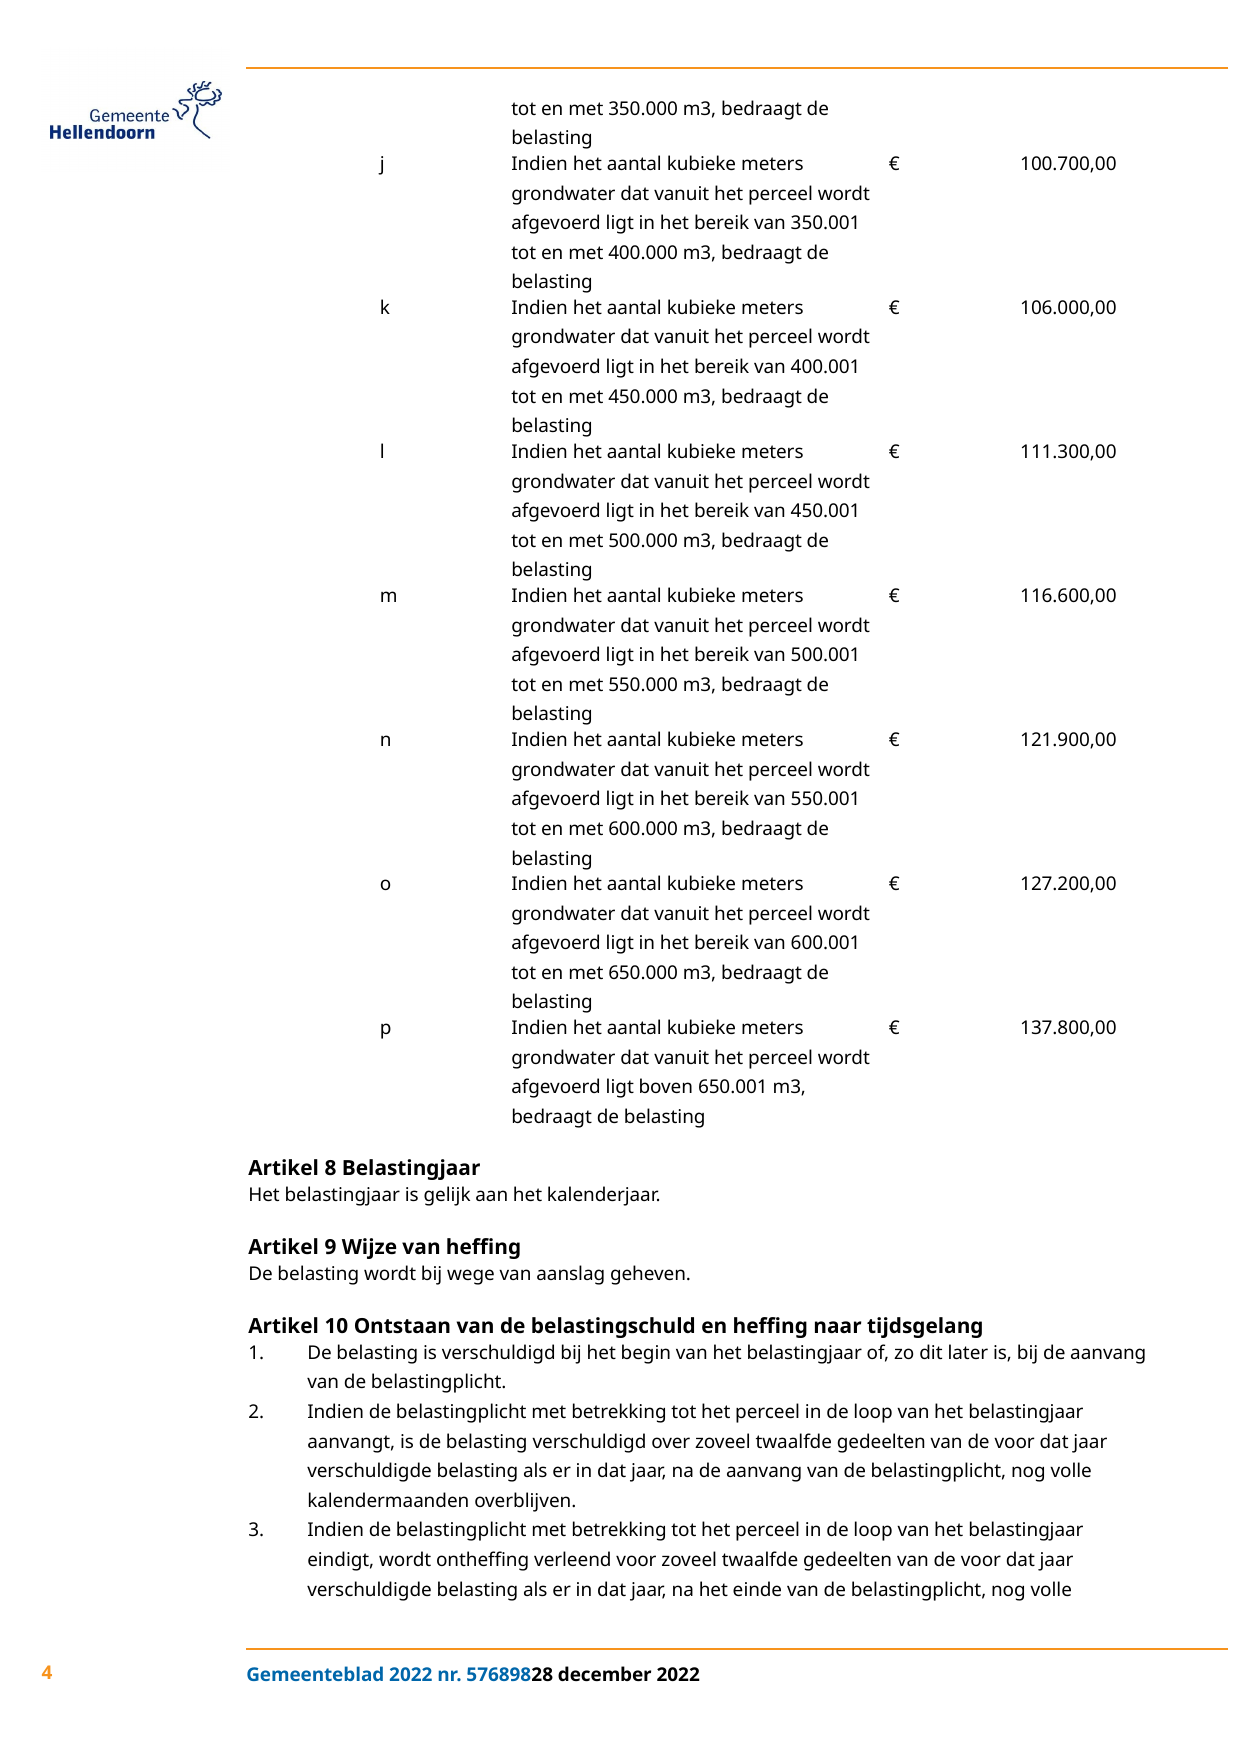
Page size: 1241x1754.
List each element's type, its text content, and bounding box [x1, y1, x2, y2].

table_cell [248, 294, 379, 438]
list Indien de belastingplicht met betrekking tot het perceel in de loop van het belastingjaar eindigt, wordt ontheffing verleend voor zoveel twaalfde gedeelten van de voor dat jaar verschuldigde belasting als er in dat jaar, na het einde van de belastingplicht, nog volle [248, 1517, 1152, 1602]
table_cell Indien het aantal kubieke meters grondwater dat vanuit het perceel wordt afgevoerd ligt in het bereik van 400.001 tot en met 450.000 m3, bedraagt de belasting [511, 294, 888, 438]
text Het belastingjaar is gelijk aan het kalenderjaar. [248, 1181, 1152, 1207]
table_cell € [889, 150, 1020, 294]
table_cell [1020, 95, 1152, 150]
table_cell € [889, 582, 1020, 726]
table_cell 111.300,00 [1020, 438, 1152, 582]
table_cell € [889, 870, 1020, 1014]
text Artikel 9 Wijze van heffing [248, 1232, 1152, 1260]
table_cell 100.700,00 [1020, 150, 1152, 294]
table_cell Indien het aantal kubieke meters grondwater dat vanuit het perceel wordt afgevoerd ligt in het bereik van 450.001 tot en met 500.000 m3, bedraagt de belasting [511, 438, 888, 582]
table_cell 137.800,00 [1020, 1015, 1152, 1129]
table_cell € [889, 438, 1020, 582]
table_cell Indien het aantal kubieke meters grondwater dat vanuit het perceel wordt afgevoerd ligt boven 650.001 m3, bedraagt de belasting [511, 1015, 888, 1129]
table_cell Indien het aantal kubieke meters grondwater dat vanuit het perceel wordt afgevoerd ligt in het bereik van 500.001 tot en met 550.000 m3, bedraagt de belasting [511, 582, 888, 726]
table_cell [380, 95, 511, 150]
table_cell n [380, 726, 511, 870]
table_cell € [889, 294, 1020, 438]
text Artikel 8 Belastingjaar [248, 1153, 1152, 1181]
table_cell [248, 150, 379, 294]
table_cell [248, 870, 379, 1014]
picture [41, 47, 231, 172]
table_cell k [380, 294, 511, 438]
list Indien de belastingplicht met betrekking tot het perceel in de loop van het belastingjaar aanvangt, is de belasting verschuldigd over zoveel twaalfde gedeelten van de voor dat jaar verschuldigde belasting als er in dat jaar, na de aanvang van de belastingplicht, nog volle kalendermaanden overblijven. [248, 1398, 1152, 1513]
table_cell p [380, 1015, 511, 1129]
table_cell l [380, 438, 511, 582]
table_cell Indien het aantal kubieke meters grondwater dat vanuit het perceel wordt afgevoerd ligt in het bereik van 550.001 tot en met 600.000 m3, bedraagt de belasting [511, 726, 888, 870]
table_cell 121.900,00 [1020, 726, 1152, 870]
table_cell [248, 726, 379, 870]
table_cell Indien het aantal kubieke meters grondwater dat vanuit het perceel wordt afgevoerd ligt in het bereik van 350.001 tot en met 400.000 m3, bedraagt de belasting [511, 150, 888, 294]
table_cell 127.200,00 [1020, 870, 1152, 1014]
table_cell [248, 582, 379, 726]
table_cell Indien het aantal kubieke meters grondwater dat vanuit het perceel wordt afgevoerd ligt in het bereik van 600.001 tot en met 650.000 m3, bedraagt de belasting [511, 870, 888, 1014]
text De belasting wordt bij wege van aanslag geheven. [248, 1260, 1152, 1286]
table_cell tot en met 350.000 m3, bedraagt de belasting [511, 95, 888, 150]
table_cell j [380, 150, 511, 294]
text Artikel 10 Ontstaan van de belastingschuld en heffing naar tijdsgelang [248, 1311, 1152, 1339]
table_cell 116.600,00 [1020, 582, 1152, 726]
list De belasting is verschuldigd bij het begin van het belastingjaar of, zo dit later is, bij de aanvang van de belastingplicht. [248, 1339, 1152, 1394]
table_cell [248, 95, 379, 150]
table_cell [248, 1015, 379, 1129]
table_cell [248, 438, 379, 582]
table_cell € [889, 726, 1020, 870]
table_cell m [380, 582, 511, 726]
table_cell [889, 95, 1020, 150]
table_cell o [380, 870, 511, 1014]
table_cell € [889, 1015, 1020, 1129]
table_cell 106.000,00 [1020, 294, 1152, 438]
